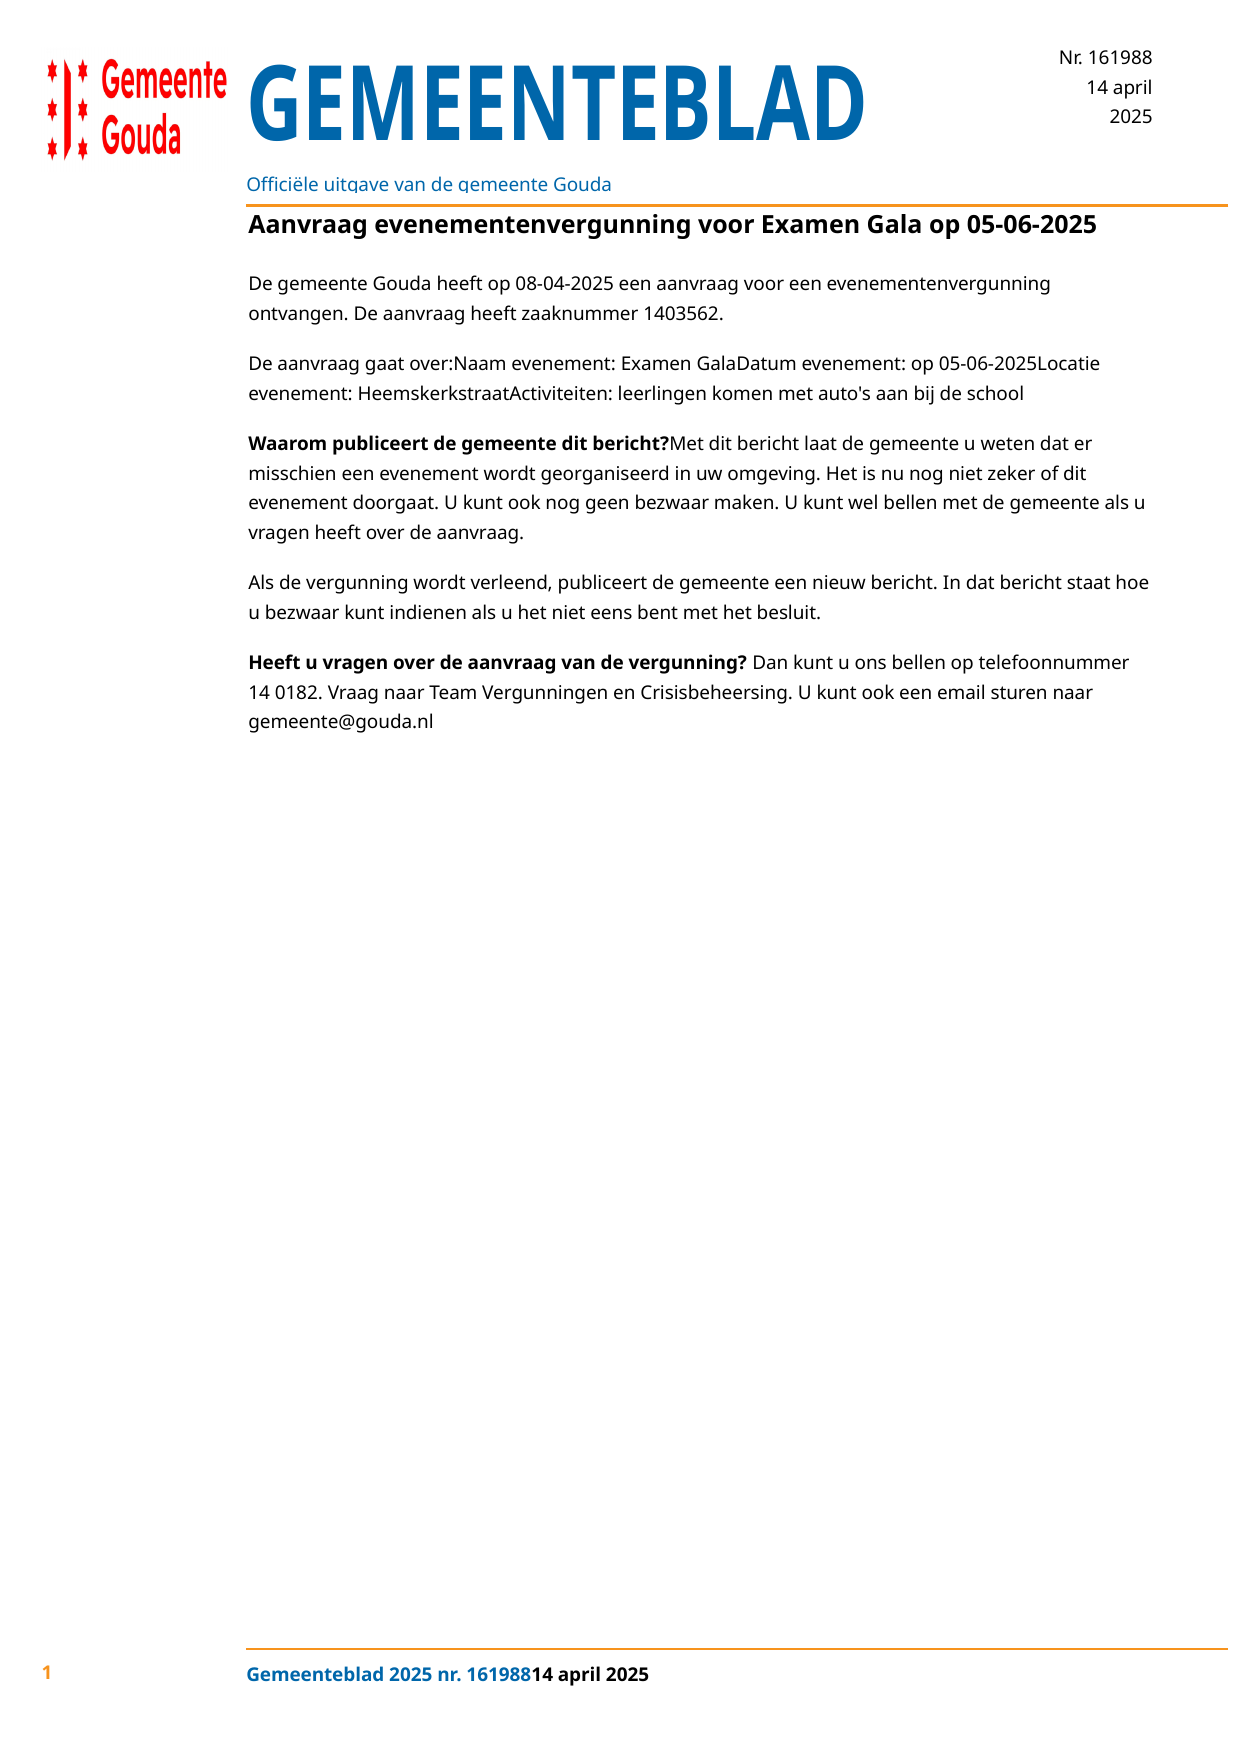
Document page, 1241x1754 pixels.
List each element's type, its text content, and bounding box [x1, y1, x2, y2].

text Als de vergunning wordt verleend, publiceert de gemeente een nieuw bericht. In dat bericht staat hoe u bezwaar kunt indienen als u het niet eens bent met het besluit. [248, 569, 1152, 625]
text Heeft u vragen over de aanvraag van de vergunning? Dan kunt u ons bellen op telefoonnummer 14 0182. Vraag naar Team Vergunningen en Crisisbeheersing. U kunt ook een email sturen naar gemeente@gouda.nl [248, 649, 1152, 734]
text Aanvraag evenementenvergunning voor Examen Gala op 05-06-2025 [248, 207, 1152, 241]
text De gemeente Gouda heeft op 08-04-2025 een aanvraag voor een evenementenvergunning ontvangen. De aanvraag heeft zaaknummer 1403562. [248, 270, 1152, 326]
picture [41, 47, 231, 172]
text De aanvraag gaat over:Naam evenement: Examen GalaDatum evenement: op 05-06-2025Locatie evenement: HeemskerkstraatActiviteiten: leerlingen komen met auto's aan bij de school [248, 350, 1152, 406]
text Waarom publiceert de gemeente dit bericht?Met dit bericht laat de gemeente u weten dat er misschien een evenement wordt georganiseerd in uw omgeving. Het is nu nog niet zeker of dit evenement doorgaat. U kunt ook nog geen bezwaar maken. U kunt wel bellen met de gemeente als u vragen heeft over de aanvraag. [248, 430, 1152, 545]
